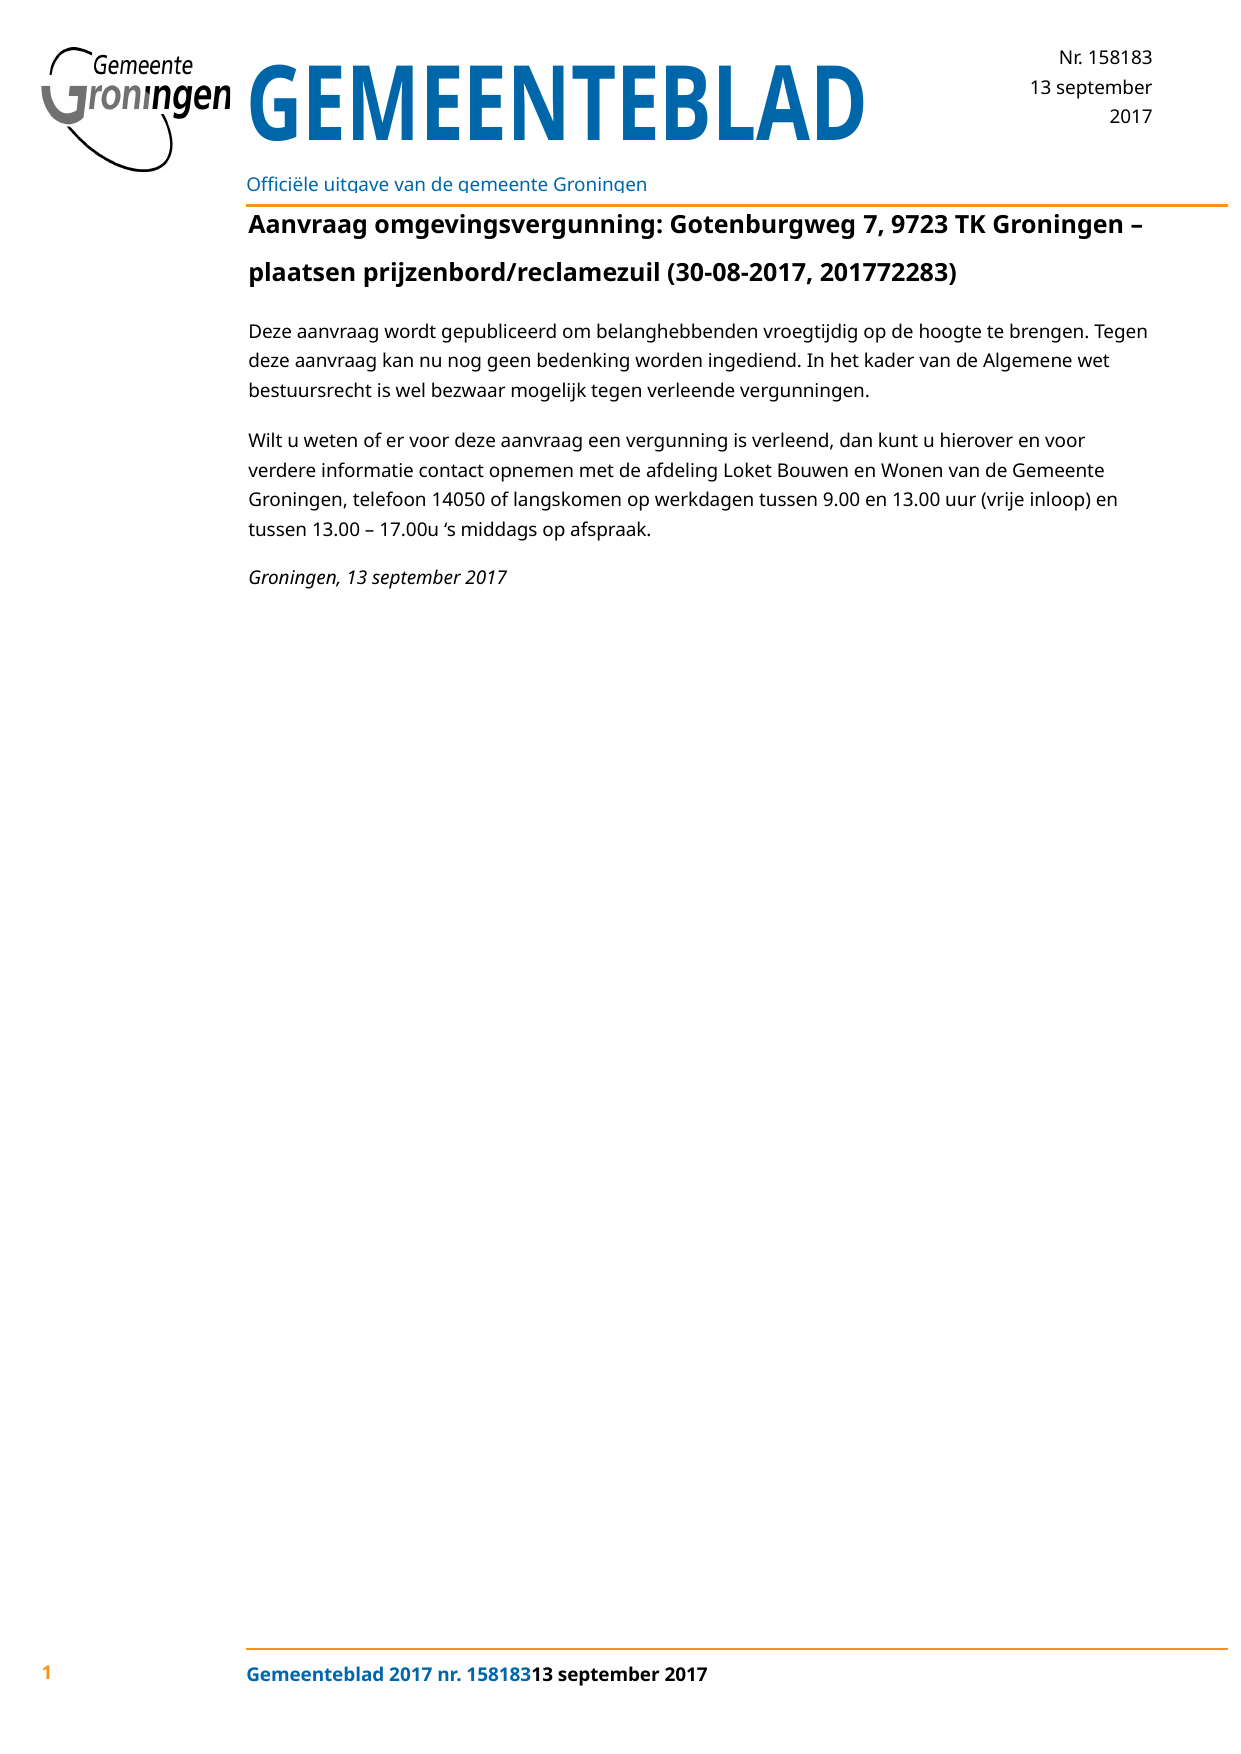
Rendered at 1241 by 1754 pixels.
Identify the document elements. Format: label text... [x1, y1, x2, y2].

text Groningen, 13 september 2017 [248, 564, 1152, 590]
text Deze aanvraag wordt gepubliceerd om belanghebbenden vroegtijdig op de hoogte te brengen. Tegen deze aanvraag kan nu nog geen bedenking worden ingediend. In het kader van de Algemene wet bestuursrecht is wel bezwaar mogelijk tegen verleende vergunningen. [248, 318, 1152, 403]
text Aanvraag omgevingsvergunning: Gotenburgweg 7, 9723 TK Groningen – plaatsen prijzenbord/reclamezuil (30-08-2017, 201772283) [248, 207, 1152, 288]
picture [41, 47, 231, 172]
text Wilt u weten of er voor deze aanvraag een vergunning is verleend, dan kunt u hierover en voor verdere informatie contact opnemen met de afdeling Loket Bouwen en Wonen van de Gemeente Groningen, telefoon 14050 of langskomen op werkdagen tussen 9.00 en 13.00 uur (vrije inloop) en tussen 13.00 – 17.00u ‘s middags op afspraak. [248, 427, 1152, 542]
